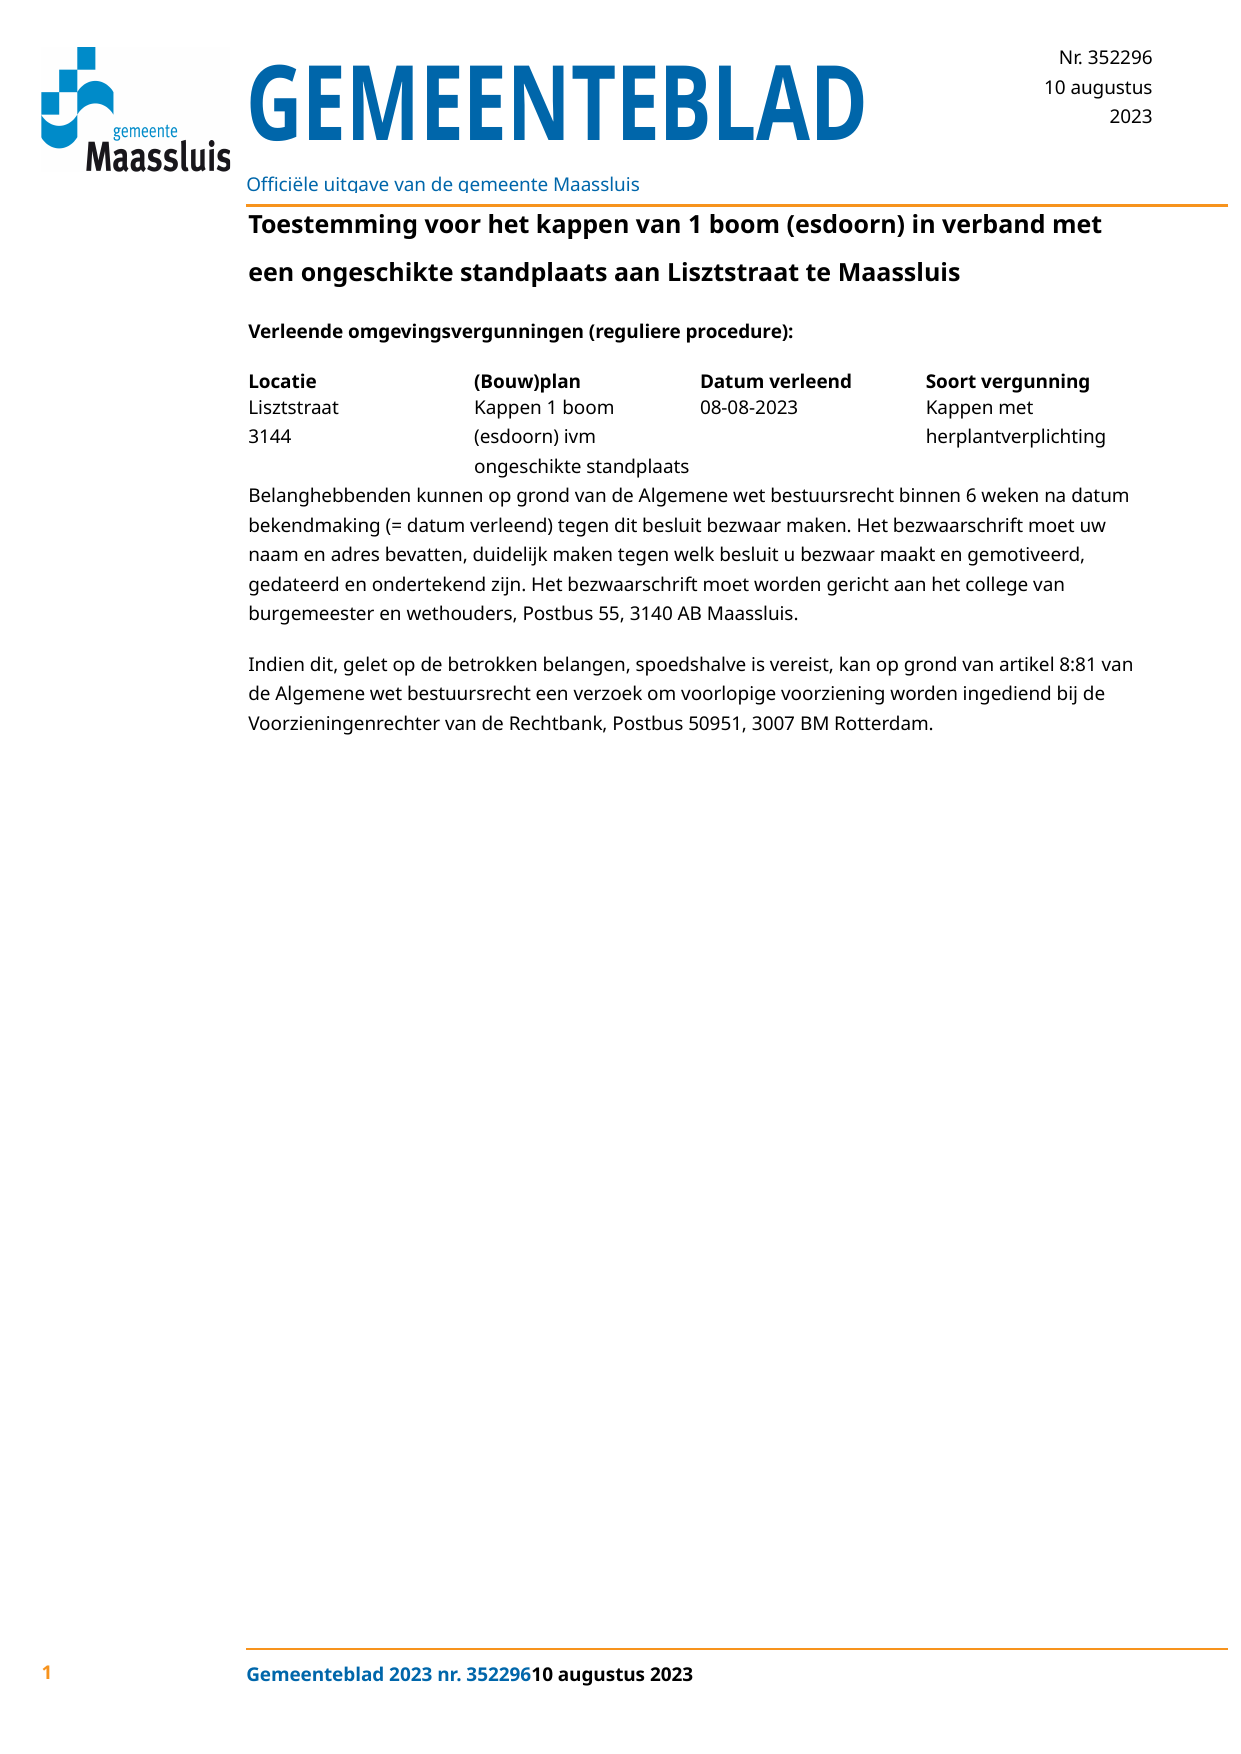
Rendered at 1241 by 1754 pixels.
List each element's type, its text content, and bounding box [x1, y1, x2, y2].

table_cell Kappen 1 boom (esdoorn) ivm ongeschikte standplaats [474, 394, 700, 479]
table_cell 08-08-2023 [700, 394, 926, 479]
table_header Locatie [248, 369, 474, 394]
picture [41, 47, 77, 92]
text Toestemming voor het kappen van 1 boom (esdoorn) in verband met een ongeschikte standplaats aan Lisztstraat te Maassluis [248, 207, 1152, 288]
table_cell Lisztstraat 3144 [248, 394, 474, 479]
table_header Soort vergunning [926, 369, 1152, 394]
table_header (Bouw)plan [474, 369, 700, 394]
text Verleende omgevingsvergunningen (reguliere procedure): [248, 318, 1152, 344]
table_header Datum verleend [700, 369, 926, 394]
picture [41, 47, 231, 172]
table_cell Kappen met herplantverplichting [926, 394, 1152, 479]
text Belanghebbenden kunnen op grond van de Algemene wet bestuursrecht binnen 6 weken na datum bekendmaking (= datum verleend) tegen dit besluit bezwaar maken. Het bezwaarschrift moet uw naam en adres bevatten, duidelijk maken tegen welk besluit u bezwaar maakt en gemotiveerd, gedateerd en ondertekend zijn. Het bezwaarschrift moet worden gericht aan het college van burgemeester en wethouders, Postbus 55, 3140 AB Maassluis. [248, 482, 1152, 626]
text Indien dit, gelet op de betrokken belangen, spoedshalve is vereist, kan op grond van artikel 8:81 van de Algemene wet bestuursrecht een verzoek om voorlopige voorziening worden ingediend bij de Voorzieningenrechter van de Rechtbank, Postbus 50951, 3007 BM Rotterdam. [248, 651, 1152, 736]
